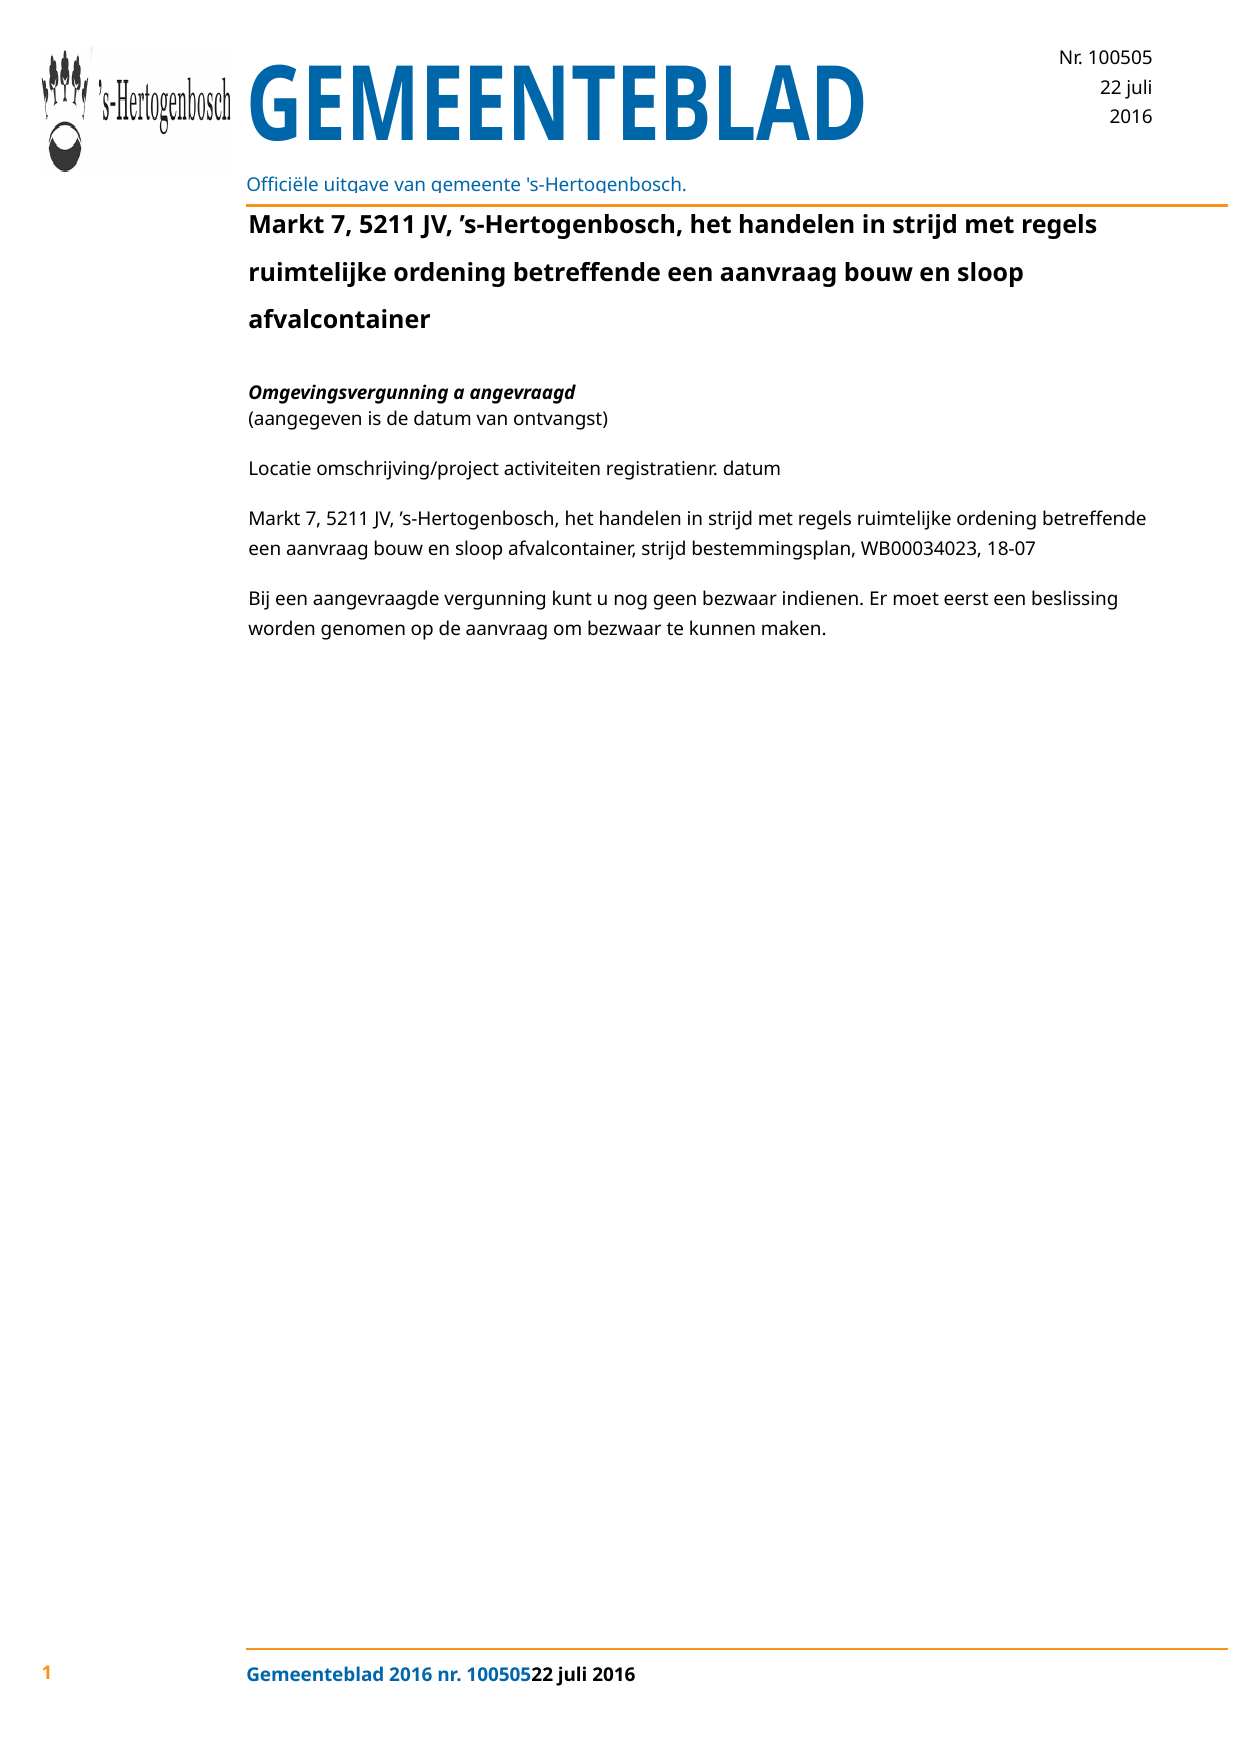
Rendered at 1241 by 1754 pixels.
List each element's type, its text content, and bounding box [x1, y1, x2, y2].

text (aangegeven is de datum van ontvangst) [248, 405, 1152, 431]
text Omgevingsvergunning a angevraagd [248, 379, 1152, 405]
text Markt 7, 5211 JV, ’s-Hertogenbosch, het handelen in strijd met regels ruimtelijke ordening betreffende een aanvraag bouw en sloop afvalcontainer [248, 207, 1152, 336]
text Locatie omschrijving/project activiteiten registratienr. datum [248, 455, 1152, 481]
text Bij een aangevraagde vergunning kunt u nog geen bezwaar indienen. Er moet eerst een beslissing worden genomen op de aanvraag om bezwaar te kunnen maken. [248, 586, 1152, 641]
text Markt 7, 5211 JV, ’s-Hertogenbosch, het handelen in strijd met regels ruimtelijke ordening betreffende een aanvraag bouw en sloop afvalcontainer, strijd bestemmingsplan, WB00034023, 18-07 [248, 506, 1152, 561]
picture [41, 47, 231, 172]
